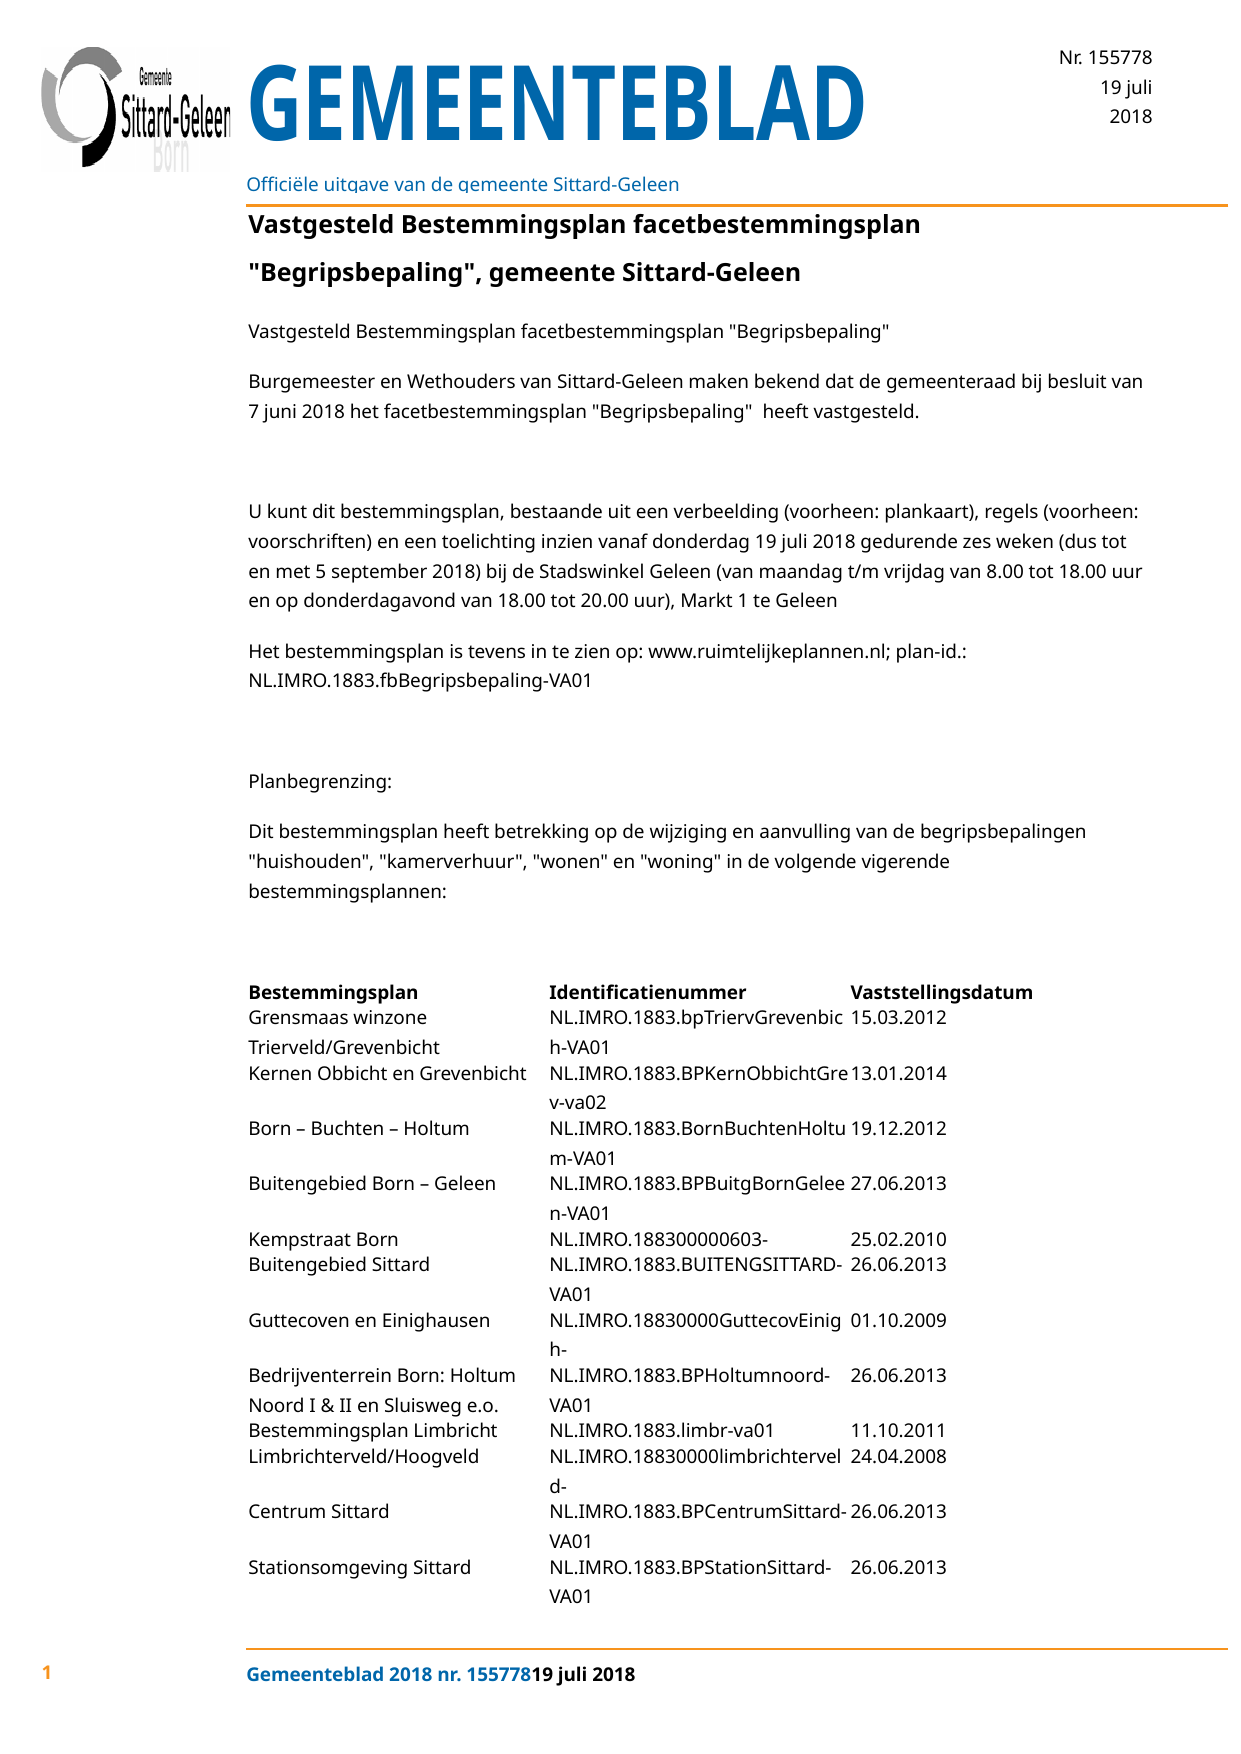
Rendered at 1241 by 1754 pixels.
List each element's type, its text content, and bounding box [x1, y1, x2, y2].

text Dit bestemmingsplan heeft betrekking op de wijziging en aanvulling van de begripsbepalingen "huishouden", "kamerverhuur", "wonen" en "woning" in de volgende vigerende bestemmingsplannen: [248, 819, 1152, 904]
text Burgemeester en Wethouders van Sittard-Geleen maken bekend dat de gemeenteraad bij besluit van 7 juni 2018 het facetbestemmingsplan "Begripsbepaling" heeft vastgesteld. [248, 368, 1152, 424]
text Het bestemmingsplan is tevens in te zien op: www.ruimtelijkeplannen.nl; plan-id.: NL.IMRO.1883.fbBegripsbepaling-VA01 [248, 638, 1152, 693]
table_cell Bestemmingsplan Limbricht [248, 1418, 549, 1443]
table_cell NL.IMRO.1883.BUITENGSITTARD-VA01 [549, 1252, 850, 1307]
table_cell Kempstraat Born [248, 1226, 549, 1252]
table_header Identificatienummer [549, 979, 850, 1004]
table_cell Buitengebied Born – Geleen [248, 1171, 549, 1226]
text Planbegrenzing: [248, 768, 1152, 794]
table_cell 27.06.2013 [850, 1171, 1152, 1226]
table_cell 24.04.2008 [850, 1443, 1152, 1498]
table_cell NL.IMRO.1883.bpTriervGrevenbich-VA01 [549, 1005, 850, 1060]
table_cell Centrum Sittard [248, 1499, 549, 1554]
table_cell Born – Buchten – Holtum [248, 1115, 549, 1171]
table_cell NL.IMRO.18830000GuttecovEinigh- [549, 1307, 850, 1362]
table_header Vaststellingsdatum [850, 979, 1152, 1004]
table_cell NL.IMRO.1883.BPHoltumnoord-VA01 [549, 1362, 850, 1417]
table_cell NL.IMRO.1883.BPCentrumSittard-VA01 [549, 1499, 850, 1554]
table_cell 13.01.2014 [850, 1060, 1152, 1115]
table_cell 26.06.2013 [850, 1554, 1152, 1609]
table_cell NL.IMRO.18830000limbrichterveld- [549, 1443, 850, 1498]
table_cell 26.06.2013 [850, 1252, 1152, 1307]
table_cell Limbrichterveld/Hoogveld [248, 1443, 549, 1498]
table_cell Bedrijventerrein Born: Holtum Noord I & II en Sluisweg e.o. [248, 1362, 549, 1417]
table_cell 25.02.2010 [850, 1226, 1152, 1252]
table_cell Kernen Obbicht en Grevenbicht [248, 1060, 549, 1115]
table_cell 15.03.2012 [850, 1005, 1152, 1060]
table_cell Buitengebied Sittard [248, 1252, 549, 1307]
table_cell 26.06.2013 [850, 1499, 1152, 1554]
table_cell NL.IMRO.1883.BPKernObbichtGrev-va02 [549, 1060, 850, 1115]
table_cell Stationsomgeving Sittard [248, 1554, 549, 1609]
table_cell 11.10.2011 [850, 1418, 1152, 1443]
table_cell NL.IMRO.1883.BornBuchtenHoltum-VA01 [549, 1115, 850, 1171]
table_cell 19.12.2012 [850, 1115, 1152, 1171]
table_cell Guttecoven en Einighausen [248, 1307, 549, 1362]
table_cell NL.IMRO.1883.limbr-va01 [549, 1418, 850, 1443]
table_header Bestemmingsplan [248, 979, 549, 1004]
table_cell NL.IMRO.188300000603- [549, 1226, 850, 1252]
table_cell NL.IMRO.1883.BPBuitgBornGeleen-VA01 [549, 1171, 850, 1226]
picture [41, 47, 231, 172]
text U kunt dit bestemmingsplan, bestaande uit een verbeelding (voorheen: plankaart), regels (voorheen: voorschriften) en een toelichting inzien vanaf donderdag 19 juli 2018 gedurende zes weken (dus tot en met 5 september 2018) bij de Stadswinkel Geleen (van maandag t/m vrijdag van 8.00 tot 18.00 uur en op donderdagavond van 18.00 tot 20.00 uur), Markt 1 te Geleen [248, 499, 1152, 613]
table_cell NL.IMRO.1883.BPStationSittard-VA01 [549, 1554, 850, 1609]
table_cell 26.06.2013 [850, 1362, 1152, 1417]
text Vastgesteld Bestemmingsplan facetbestemmingsplan "Begripsbepaling" [248, 318, 1152, 344]
table_cell Grensmaas winzone Trierveld/Grevenbicht [248, 1005, 549, 1060]
text Vastgesteld Bestemmingsplan facetbestemmingsplan "Begripsbepaling", gemeente Sittard-Geleen [248, 207, 1152, 288]
table_cell 01.10.2009 [850, 1307, 1152, 1362]
